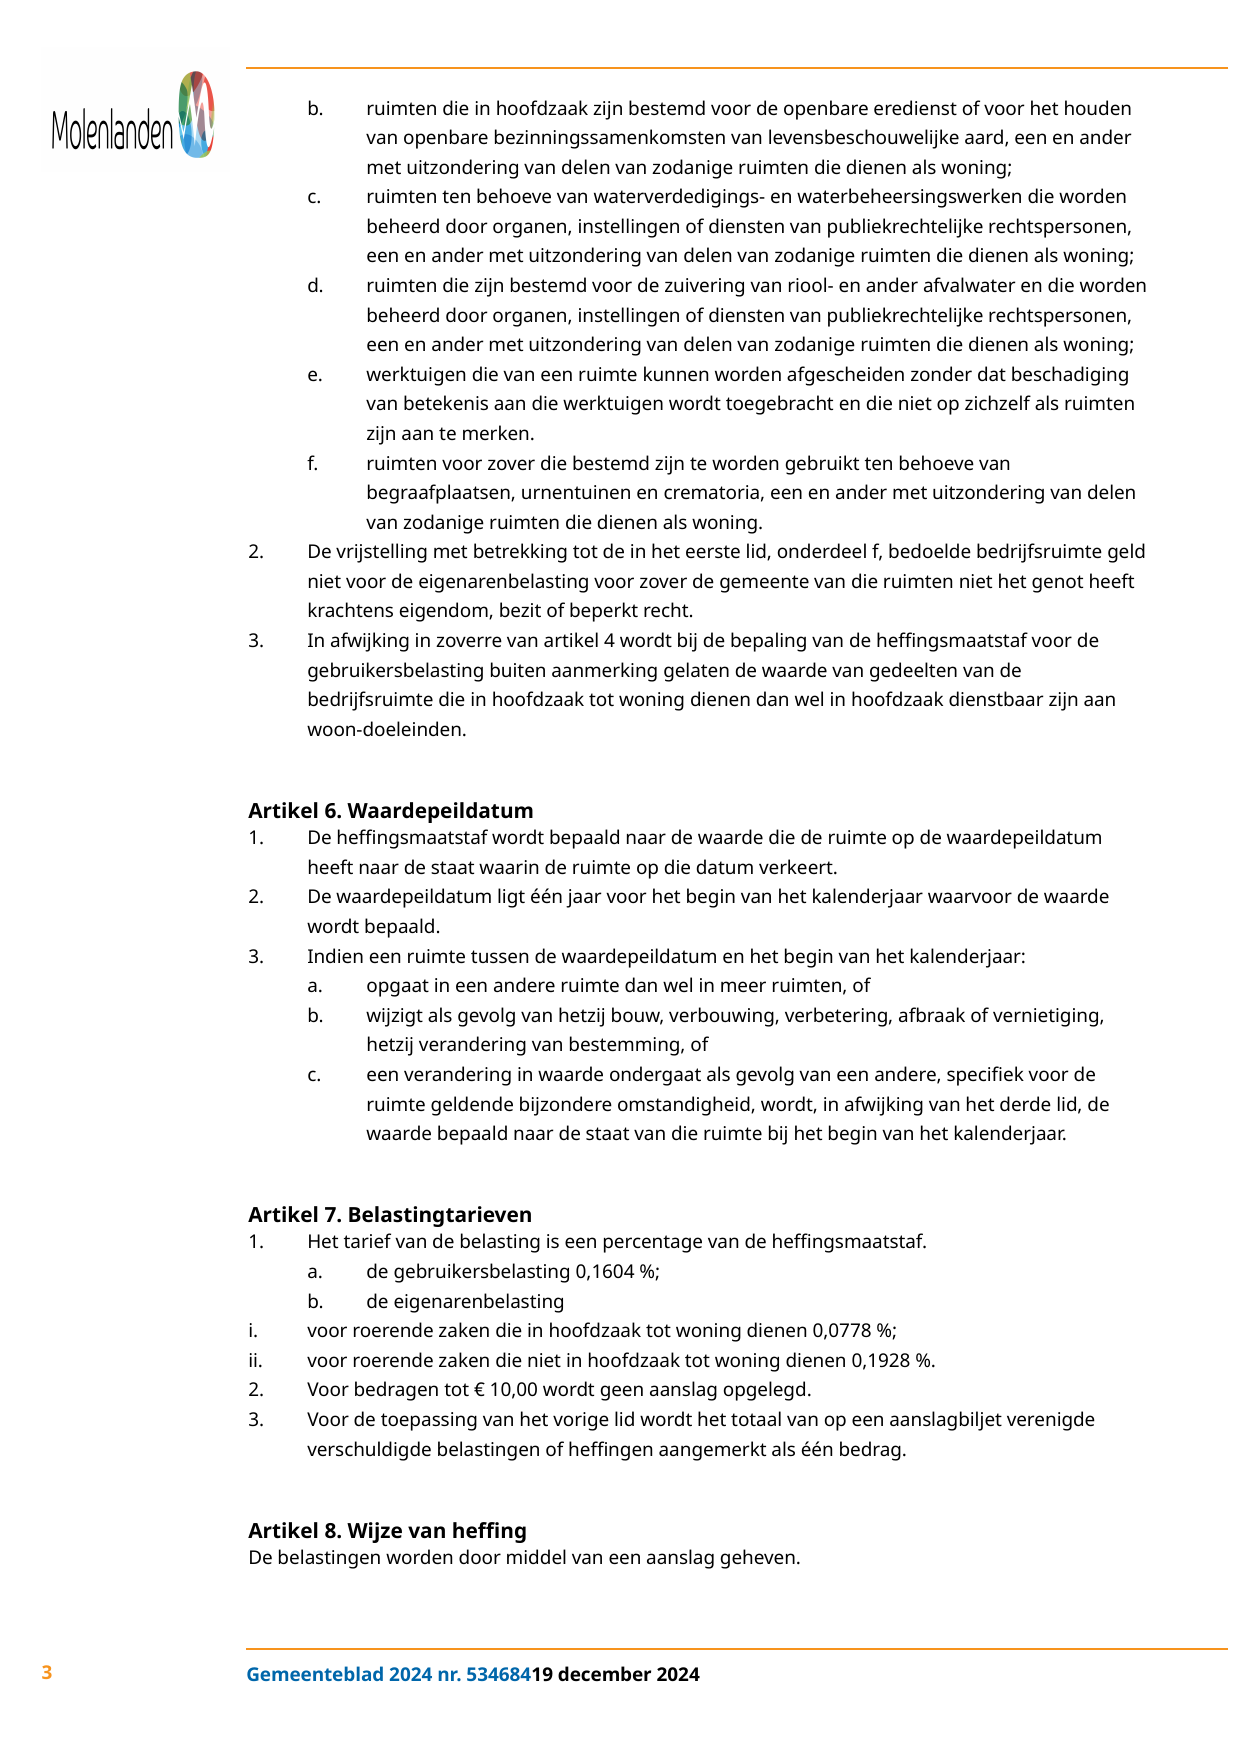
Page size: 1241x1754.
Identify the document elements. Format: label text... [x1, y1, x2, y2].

list werktuigen die van een ruimte kunnen worden afgescheiden zonder dat beschadiging van betekenis aan die werktuigen wordt toegebracht en die niet op zichzelf als ruimten zijn aan te merken. [307, 361, 1152, 446]
text Artikel 7. Belastingtarieven [248, 1200, 1152, 1229]
list In afwijking in zoverre van artikel 4 wordt bij de bepaling van de heffingsmaatstaf voor de gebruikersbelasting buiten aanmerking gelaten de waarde van gedeelten van de bedrijfsruimte die in hoofdzaak tot woning dienen dan wel in hoofdzaak dienstbaar zijn aan woon-doeleinden. [248, 627, 1152, 742]
list Voor de toepassing van het vorige lid wordt het totaal van op een aanslagbiljet verenigde verschuldigde belastingen of heffingen aangemerkt als één bedrag. [248, 1406, 1152, 1462]
list De vrijstelling met betrekking tot de in het eerste lid, onderdeel f, bedoelde bedrijfsruimte geld niet voor de eigenarenbelasting voor zover de gemeente van die ruimten niet het genot heeft krachtens eigendom, bezit of beperkt recht. [248, 538, 1152, 623]
list ruimten ten behoeve van waterverdedigings- en waterbeheersingswerken die worden beheerd door organen, instellingen of diensten van publiekrechtelijke rechtspersonen, een en ander met uitzondering van delen van zodanige ruimten die dienen als woning; [307, 183, 1152, 268]
list Voor bedragen tot € 10,00 wordt geen aanslag opgelegd. [248, 1377, 1152, 1402]
list ruimten die in hoofdzaak zijn bestemd voor de openbare eredienst of voor het houden van openbare bezinningssamenkomsten van levensbeschouwelijke aard, een en ander met uitzondering van delen van zodanige ruimten die dienen als woning; [307, 95, 1152, 180]
list De waardepeildatum ligt één jaar voor het begin van het kalenderjaar waarvoor de waarde wordt bepaald. [248, 884, 1152, 939]
picture [41, 47, 231, 172]
list ruimten voor zover die bestemd zijn te worden gebruikt ten behoeve van begraafplaatsen, urnentuinen en crematoria, een en ander met uitzondering van delen van zodanige ruimten die dienen als woning. [307, 450, 1152, 535]
list ruimten die zijn bestemd voor de zuivering van riool- en ander afvalwater en die worden beheerd door organen, instellingen of diensten van publiekrechtelijke rechtspersonen, een en ander met uitzondering van delen van zodanige ruimten die dienen als woning; [307, 272, 1152, 357]
list voor roerende zaken die niet in hoofdzaak tot woning dienen 0,1928 %. [248, 1347, 1152, 1373]
list opgaat in een andere ruimte dan wel in meer ruimten, of [307, 972, 1152, 998]
list wijzigt als gevolg van hetzij bouw, verbouwing, verbetering, afbraak of vernietiging, hetzij verandering van bestemming, of [307, 1002, 1152, 1057]
list de eigenarenbelasting [307, 1288, 1152, 1314]
text De belastingen worden door middel van een aanslag geheven. [248, 1544, 1152, 1570]
list voor roerende zaken die in hoofdzaak tot woning dienen 0,0778 %; [248, 1317, 1152, 1343]
list De heffingsmaatstaf wordt bepaald naar de waarde die de ruimte op de waardepeildatum heeft naar de staat waarin de ruimte op die datum verkeert. [248, 824, 1152, 880]
text Artikel 8. Wijze van heffing [248, 1516, 1152, 1544]
list een verandering in waarde ondergaat als gevolg van een andere, specifiek voor de ruimte geldende bijzondere omstandigheid, wordt, in afwijking van het derde lid, de waarde bepaald naar de staat van die ruimte bij het begin van het kalenderjaar. [307, 1061, 1152, 1146]
list de gebruikersbelasting 0,1604 %; [307, 1258, 1152, 1284]
text Artikel 6. Waardepeildatum [248, 796, 1152, 824]
list Indien een ruimte tussen de waardepeildatum en het begin van het kalenderjaar: [248, 943, 1152, 968]
list Het tarief van de belasting is een percentage van de heffingsmaatstaf. [248, 1229, 1152, 1254]
